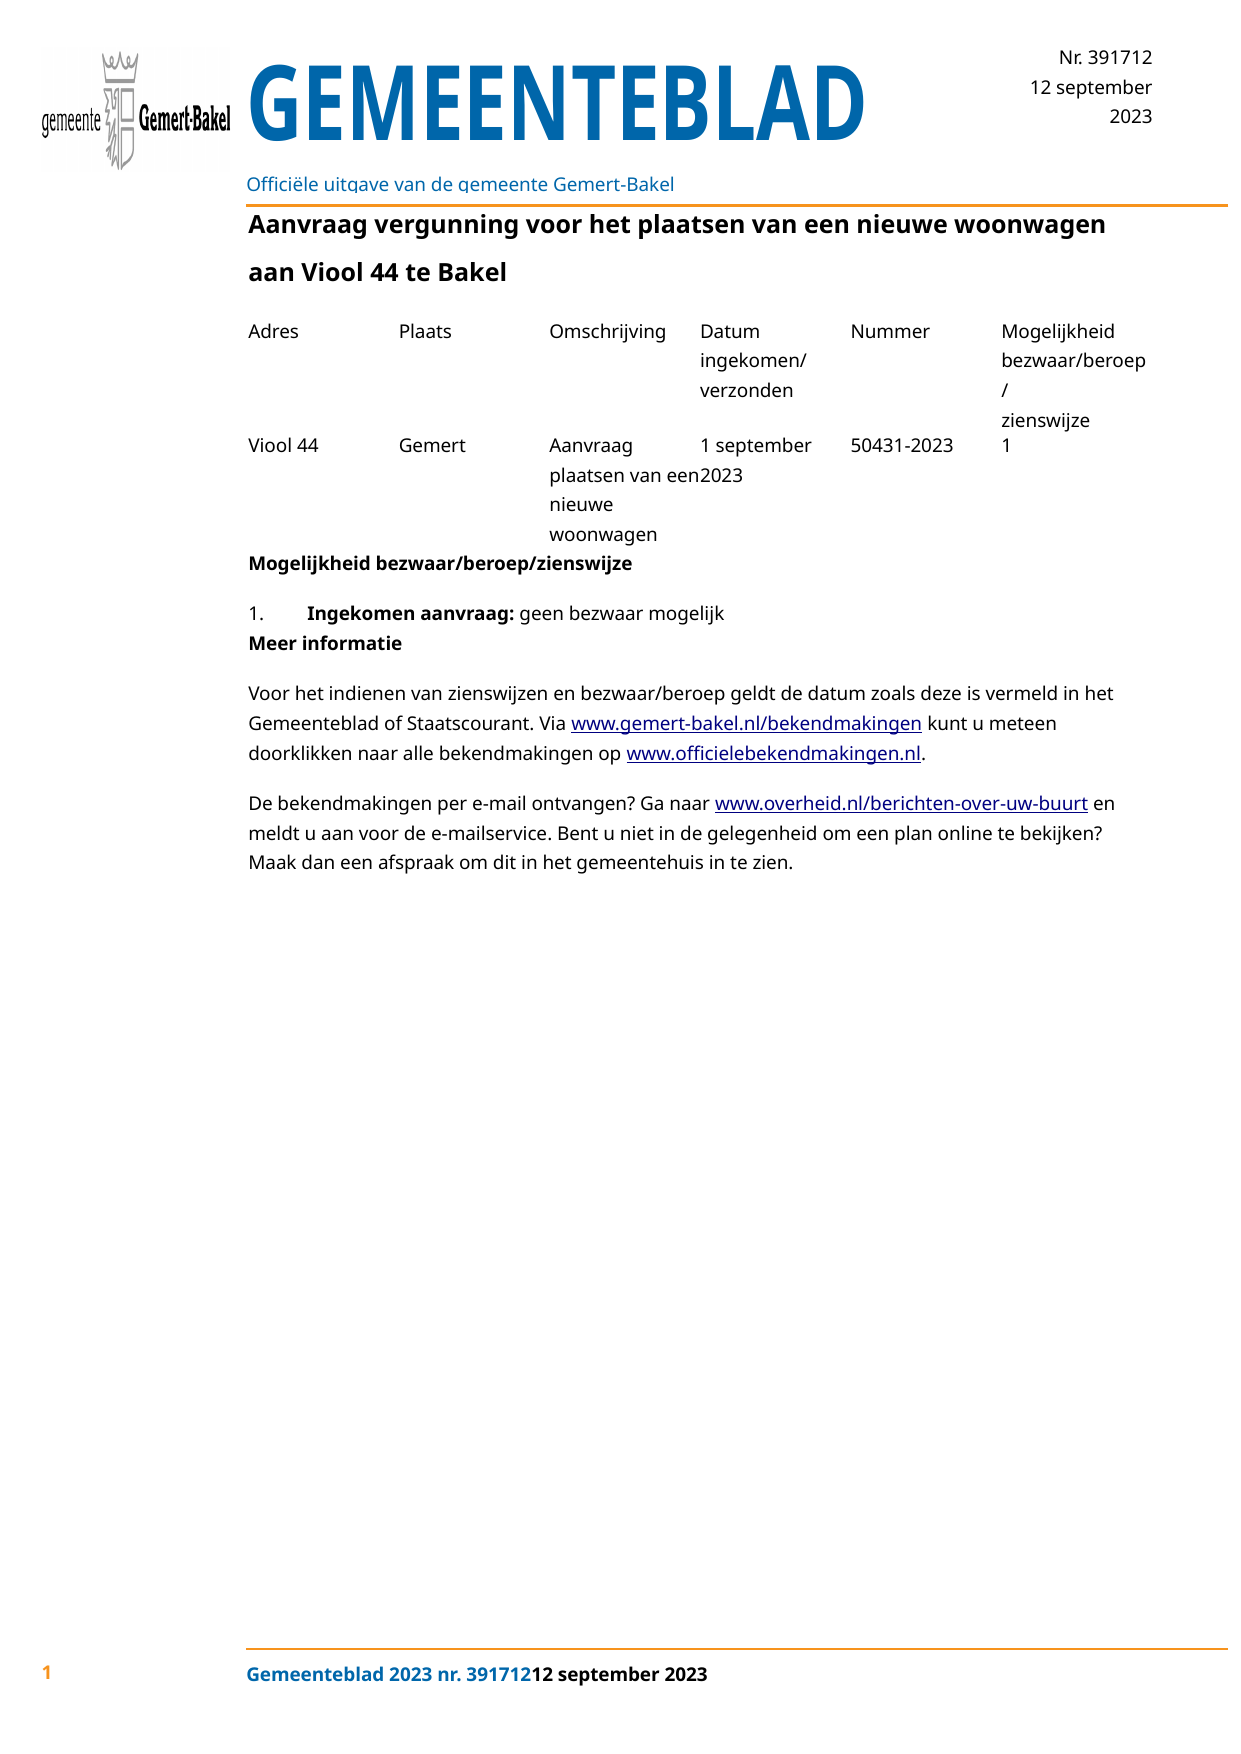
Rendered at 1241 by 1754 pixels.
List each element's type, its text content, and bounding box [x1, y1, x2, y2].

text Mogelijkheid bezwaar/beroep/zienswijze [248, 550, 1152, 576]
table_header Omschrijving [549, 318, 700, 432]
table_cell 1 [1001, 433, 1152, 547]
text Voor het indienen van zienswijzen en bezwaar/beroep geldt de datum zoals deze is vermeld in het Gemeenteblad of Staatscourant. Via www.gemert-bakel.nl/bekendmakingen kunt u meteen doorklikken naar alle bekendmakingen op www.officielebekendmakingen.nl. [248, 681, 1152, 766]
text Aanvraag vergunning voor het plaatsen van een nieuwe woonwagen aan Viool 44 te Bakel [248, 207, 1152, 288]
table_cell Viool 44 [248, 433, 398, 547]
list Ingekomen aanvraag: geen bezwaar mogelijk [248, 601, 1152, 626]
table_header Nummer [850, 318, 1001, 432]
table_cell Gemert [399, 433, 549, 547]
table_header Plaats [399, 318, 549, 432]
text De bekendmakingen per e-mail ontvangen? Ga naar www.overheid.nl/berichten-over-uw-buurt en meldt u aan voor de e-mailservice. Bent u niet in de gelegenheid om een plan online te bekijken? Maak dan een afspraak om dit in het gemeentehuis in te zien. [248, 790, 1152, 875]
table_cell 1 september 2023 [700, 433, 850, 547]
picture [41, 47, 231, 172]
table_cell 50431-2023 [850, 433, 1001, 547]
table_header Mogelijkheid bezwaar/beroep/ zienswijze [1001, 318, 1152, 432]
table_cell Aanvraag plaatsen van een nieuwe woonwagen [549, 433, 700, 547]
table_header Adres [248, 318, 398, 432]
table_header Datum ingekomen/ verzonden [700, 318, 850, 432]
text Meer informatie [248, 630, 1152, 656]
